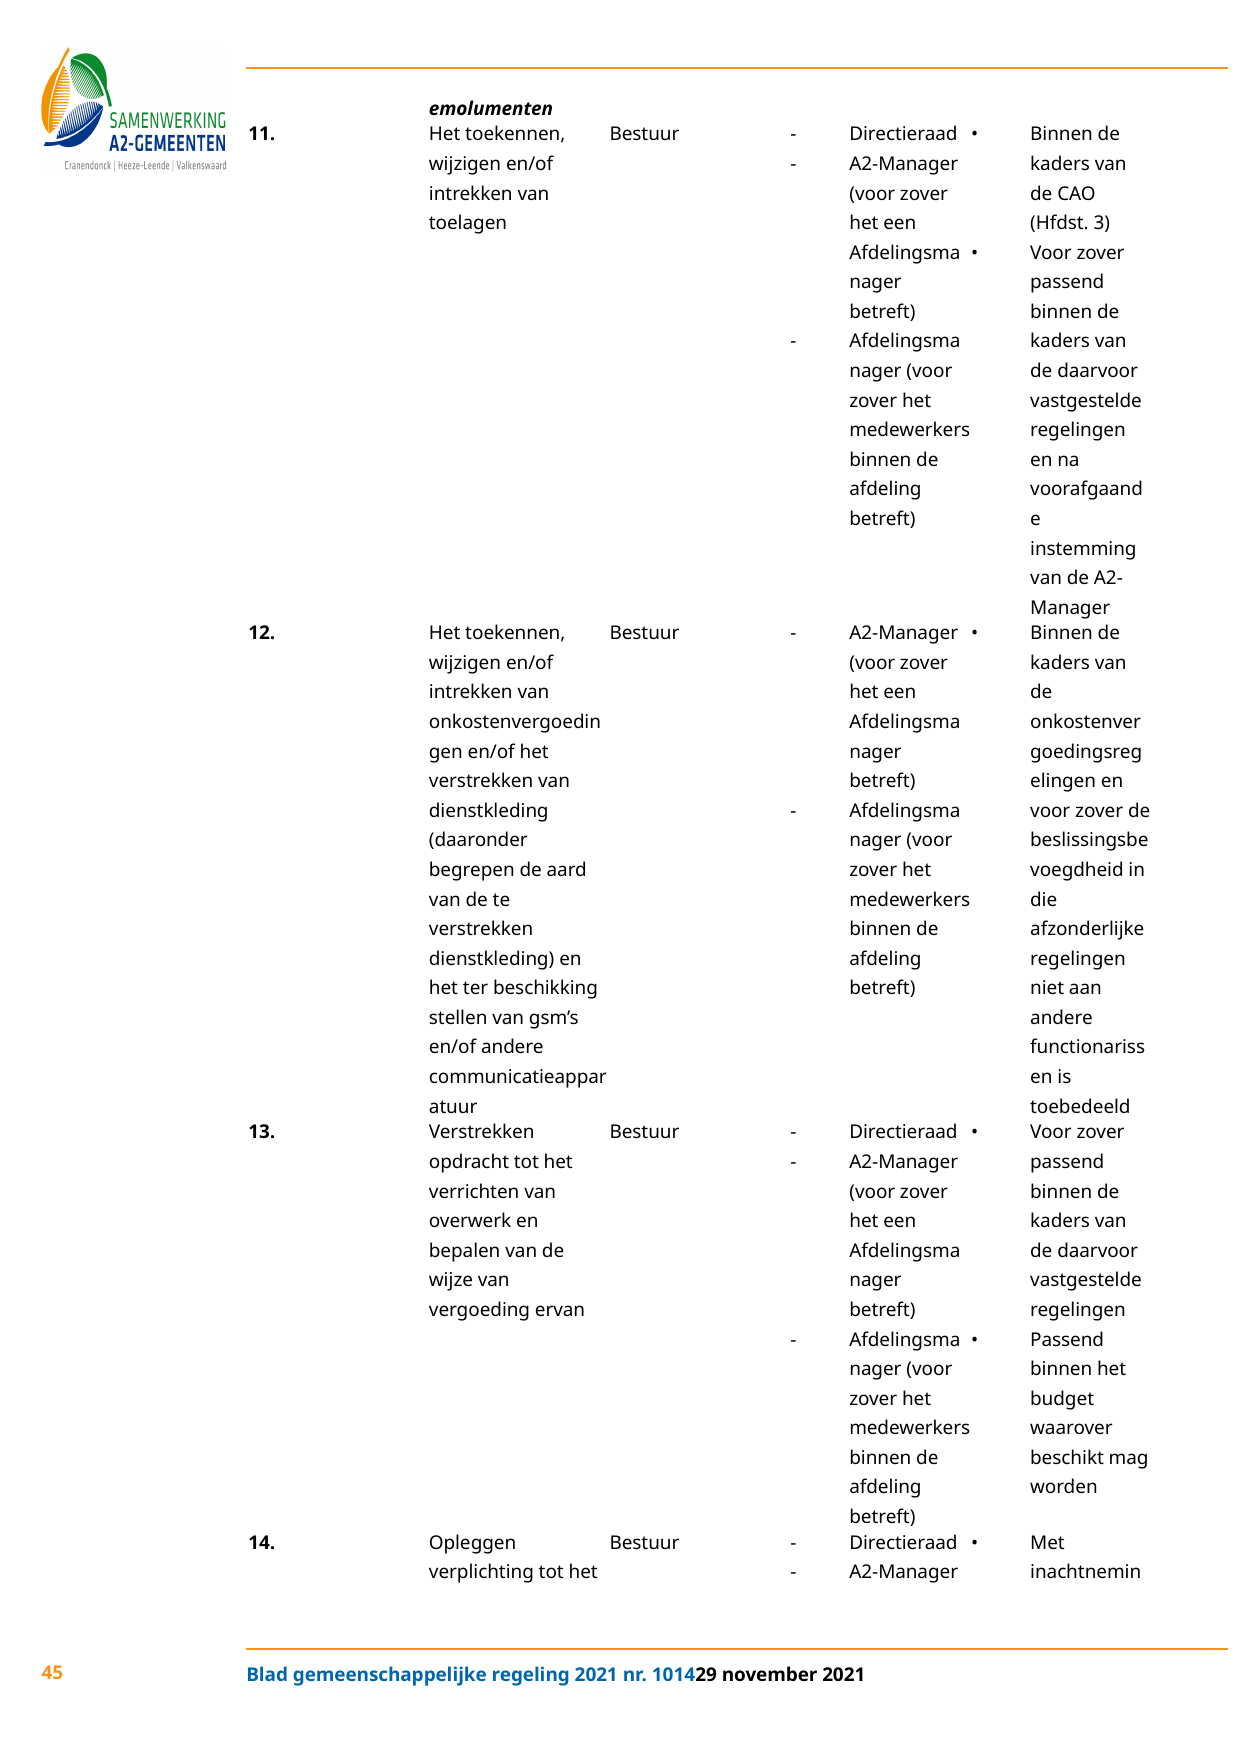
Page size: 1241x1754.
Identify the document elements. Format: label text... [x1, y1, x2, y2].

table_cell [790, 95, 971, 121]
picture [41, 47, 231, 172]
table_cell Directieraad A2-Manager (voor zover het een Afdelingsmanager betreft) Afdelingsmanager (voor zover het medewerkers binnen de afdeling betreft) [790, 121, 971, 619]
table_cell [609, 95, 790, 121]
table_cell Bestuur [609, 1529, 790, 1584]
table_cell Bestuur [609, 121, 790, 619]
table_cell 14. [248, 1529, 429, 1584]
table_cell Directieraad A2-Manager (voor zover het een Afdelingsmanager betreft) Afdelingsmanager (voor zover het medewerkers binnen de afdeling betreft) [790, 1119, 971, 1529]
table_cell Verstrekken opdracht tot het verrichten van overwerk en bepalen van de wijze van vergoeding ervan [429, 1119, 609, 1529]
table_cell Binnen de kaders van de CAO (Hfdst. 3) Voor zover passend binnen de kaders van de daarvoor vastgestelde regelingen en na voorafgaande instemming van de A2-Manager [971, 121, 1152, 619]
table_cell Directieraad A2-Manager [790, 1529, 971, 1584]
table_cell 11. [248, 121, 429, 619]
table_cell [971, 95, 1152, 121]
table_cell [248, 95, 429, 121]
table_cell 13. [248, 1119, 429, 1529]
table_cell Binnen de kaders van de onkostenvergoedingsregelingen en voor zover de beslissingsbevoegdheid in die afzonderlijke regelingen niet aan andere functionarissen is toebedeeld [971, 620, 1152, 1119]
table_cell Met inachtnemin [971, 1529, 1152, 1584]
table_cell Opleggen verplichting tot het [429, 1529, 609, 1584]
table_cell Bestuur [609, 620, 790, 1119]
table_cell A2-Manager (voor zover het een Afdelingsmanager betreft) Afdelingsmanager (voor zover het medewerkers binnen de afdeling betreft) [790, 620, 971, 1119]
table_cell emolumenten [429, 95, 609, 121]
table_cell Het toekennen, wijzigen en/of intrekken van onkostenvergoedingen en/of het verstrekken van dienstkleding (daaronder begrepen de aard van de te verstrekken dienstkleding) en het ter beschikking stellen van gsm’s en/of andere communicatieapparatuur [429, 620, 609, 1119]
table_cell Het toekennen, wijzigen en/of intrekken van toelagen [429, 121, 609, 619]
table_cell Voor zover passend binnen de kaders van de daarvoor vastgestelde regelingen Passend binnen het budget waarover beschikt mag worden [971, 1119, 1152, 1529]
table_cell 12. [248, 620, 429, 1119]
table_cell Bestuur [609, 1119, 790, 1529]
